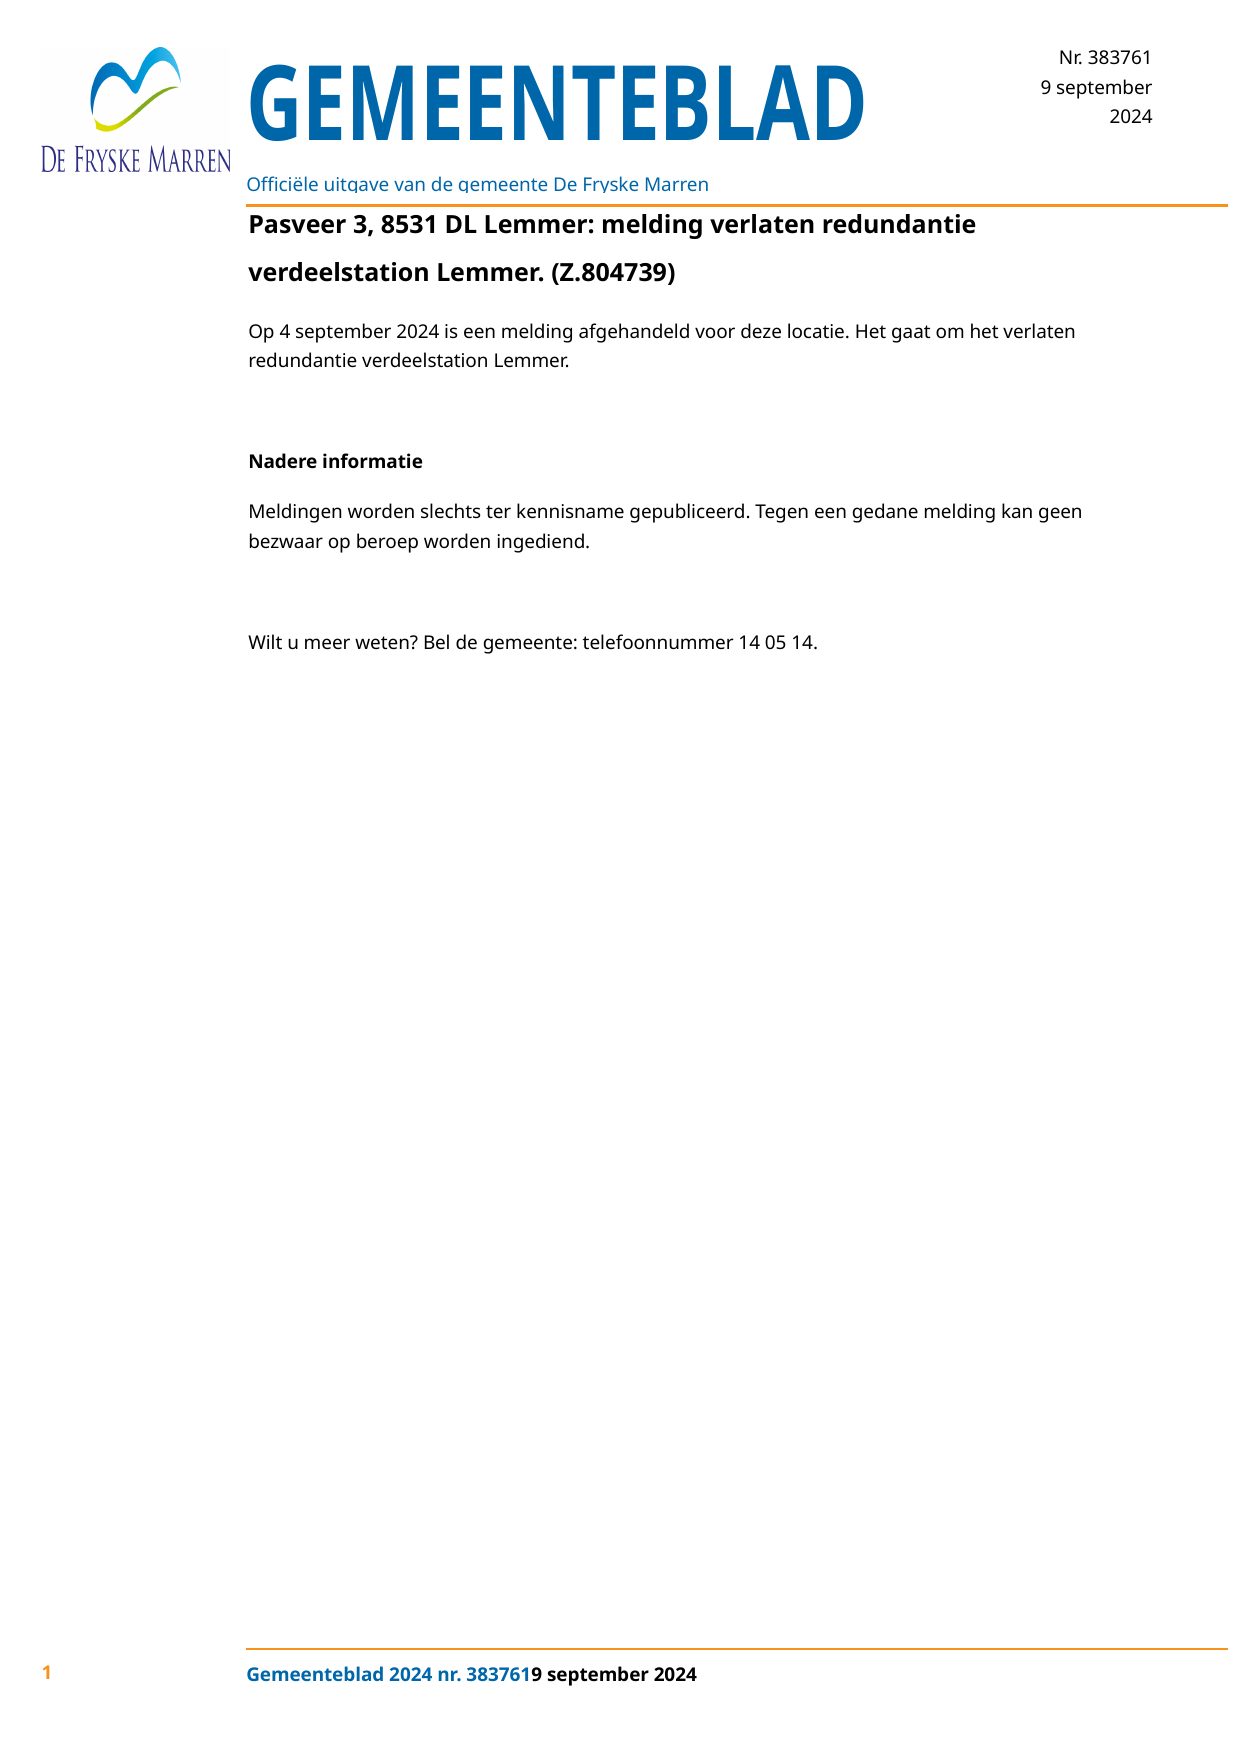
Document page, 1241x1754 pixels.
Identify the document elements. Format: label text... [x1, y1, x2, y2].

text Pasveer 3, 8531 DL Lemmer: melding verlaten redundantie verdeelstation Lemmer. (Z.804739) [248, 207, 1152, 288]
text Meldingen worden slechts ter kennisname gepubliceerd. Tegen een gedane melding kan geen bezwaar op beroep worden ingediend. [248, 499, 1152, 554]
text Wilt u meer weten? Bel de gemeente: telefoonnummer 14 05 14. [248, 629, 1152, 655]
text Nadere informatie [248, 448, 1152, 474]
picture [41, 47, 231, 172]
text Op 4 september 2024 is een melding afgehandeld voor deze locatie. Het gaat om het verlaten redundantie verdeelstation Lemmer. [248, 318, 1152, 373]
